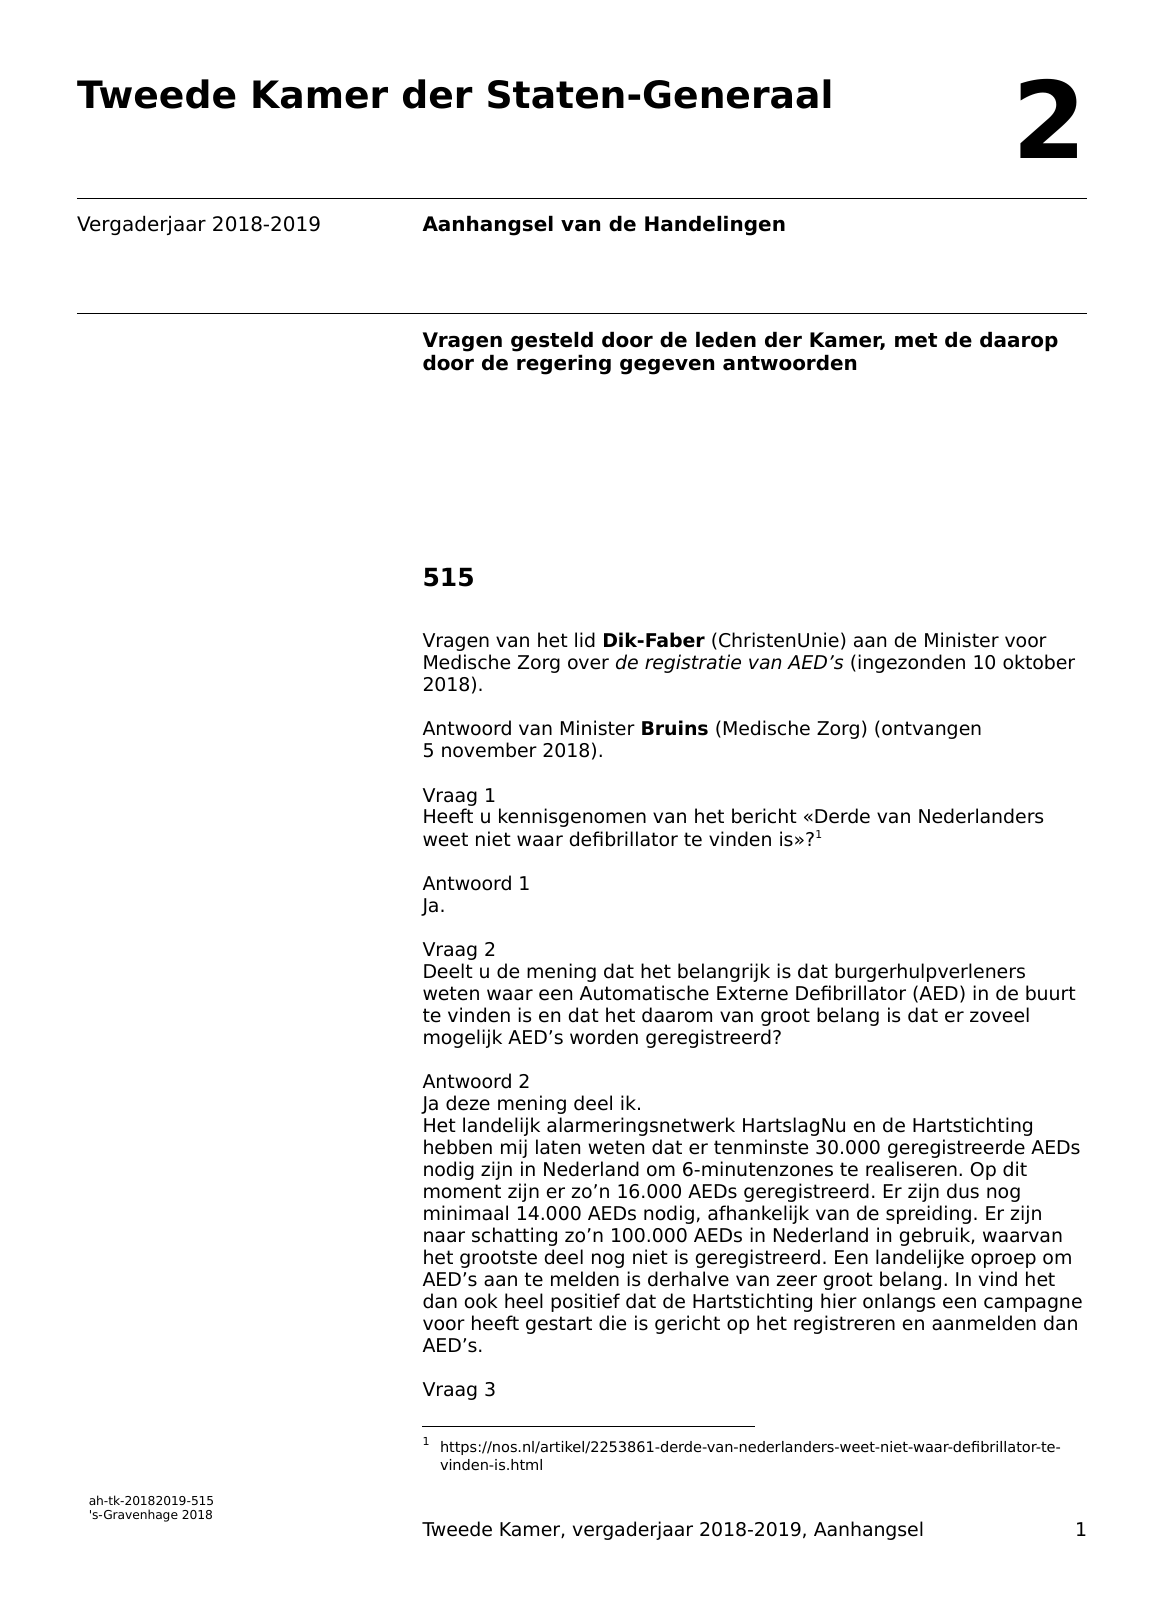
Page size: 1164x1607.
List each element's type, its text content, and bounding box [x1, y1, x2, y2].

table_header 2 [886, 59, 1087, 198]
table_cell Aanhangsel van de Handelingen [422, 199, 1087, 313]
text Heeft u kennisgenomen van het bericht «Derde van Nederlanders weet niet waar defibrillator te vinden is»? [422, 806, 1087, 850]
text ah-tk-20182019-515 [88, 1494, 323, 1508]
text Deelt u de mening dat het belangrijk is dat burgerhulpverleners weten waar een Automatische Externe Defibrillator (AED) in de buurt te vinden is en dat het daarom van groot belang is dat er zoveel mogelijk AED’s worden geregistreerd? [422, 961, 1087, 1049]
text 515 [422, 563, 1087, 592]
table_cell Vragen gesteld door de leden der Kamer, met de daarop door de regering gegeven antwoorden [422, 314, 1087, 375]
table_header Tweede Kamer der Staten-Generaal [77, 59, 886, 198]
text https://nos.nl/artikel/2253861-derde-van-nederlanders-weet-niet-waar-defibrillator-te-vinden-is.html [422, 1435, 1087, 1474]
text Ja deze mening deel ik. [422, 1093, 1087, 1115]
text Antwoord van Minister Bruins (Medische Zorg) (ontvangen 5 november 2018). [422, 718, 1087, 762]
text Vraag 3 [422, 1379, 1087, 1401]
table_cell [77, 314, 422, 375]
text Antwoord 2 [422, 1071, 1087, 1093]
table_cell Vergaderjaar 2018-2019 [77, 199, 422, 313]
text Het landelijk alarmeringsnetwerk HartslagNu en de Hartstichting hebben mij laten weten dat er tenminste 30.000 geregistreerde AEDs nodig zijn in Nederland om 6-minutenzones te realiseren. Op dit moment zijn er zo’n 16.000 AEDs geregistreerd. Er zijn dus nog minimaal 14.000 AEDs nodig, afhankelijk van de spreiding. Er zijn naar schatting zo’n 100.000 AEDs in Nederland in gebruik, waarvan het grootste deel nog niet is geregistreerd. Een landelijke oproep om AED’s aan te melden is derhalve van zeer groot belang. In vind het dan ook heel positief dat de Hartstichting hier onlangs een campagne voor heeft gestart die is gericht op het registreren en aanmelden dan AED’s. [422, 1115, 1087, 1357]
text Vraag 2 [422, 939, 1087, 961]
text Ja. [422, 894, 1087, 917]
text Vraag 1 [422, 784, 1087, 806]
text Vragen van het lid Dik-Faber (ChristenUnie) aan de Minister voor Medische Zorg over de registratie van AED’s (ingezonden 10 oktober 2018). [422, 630, 1087, 696]
text 's-Gravenhage 2018 [88, 1508, 323, 1522]
text Antwoord 1 [422, 873, 1087, 894]
